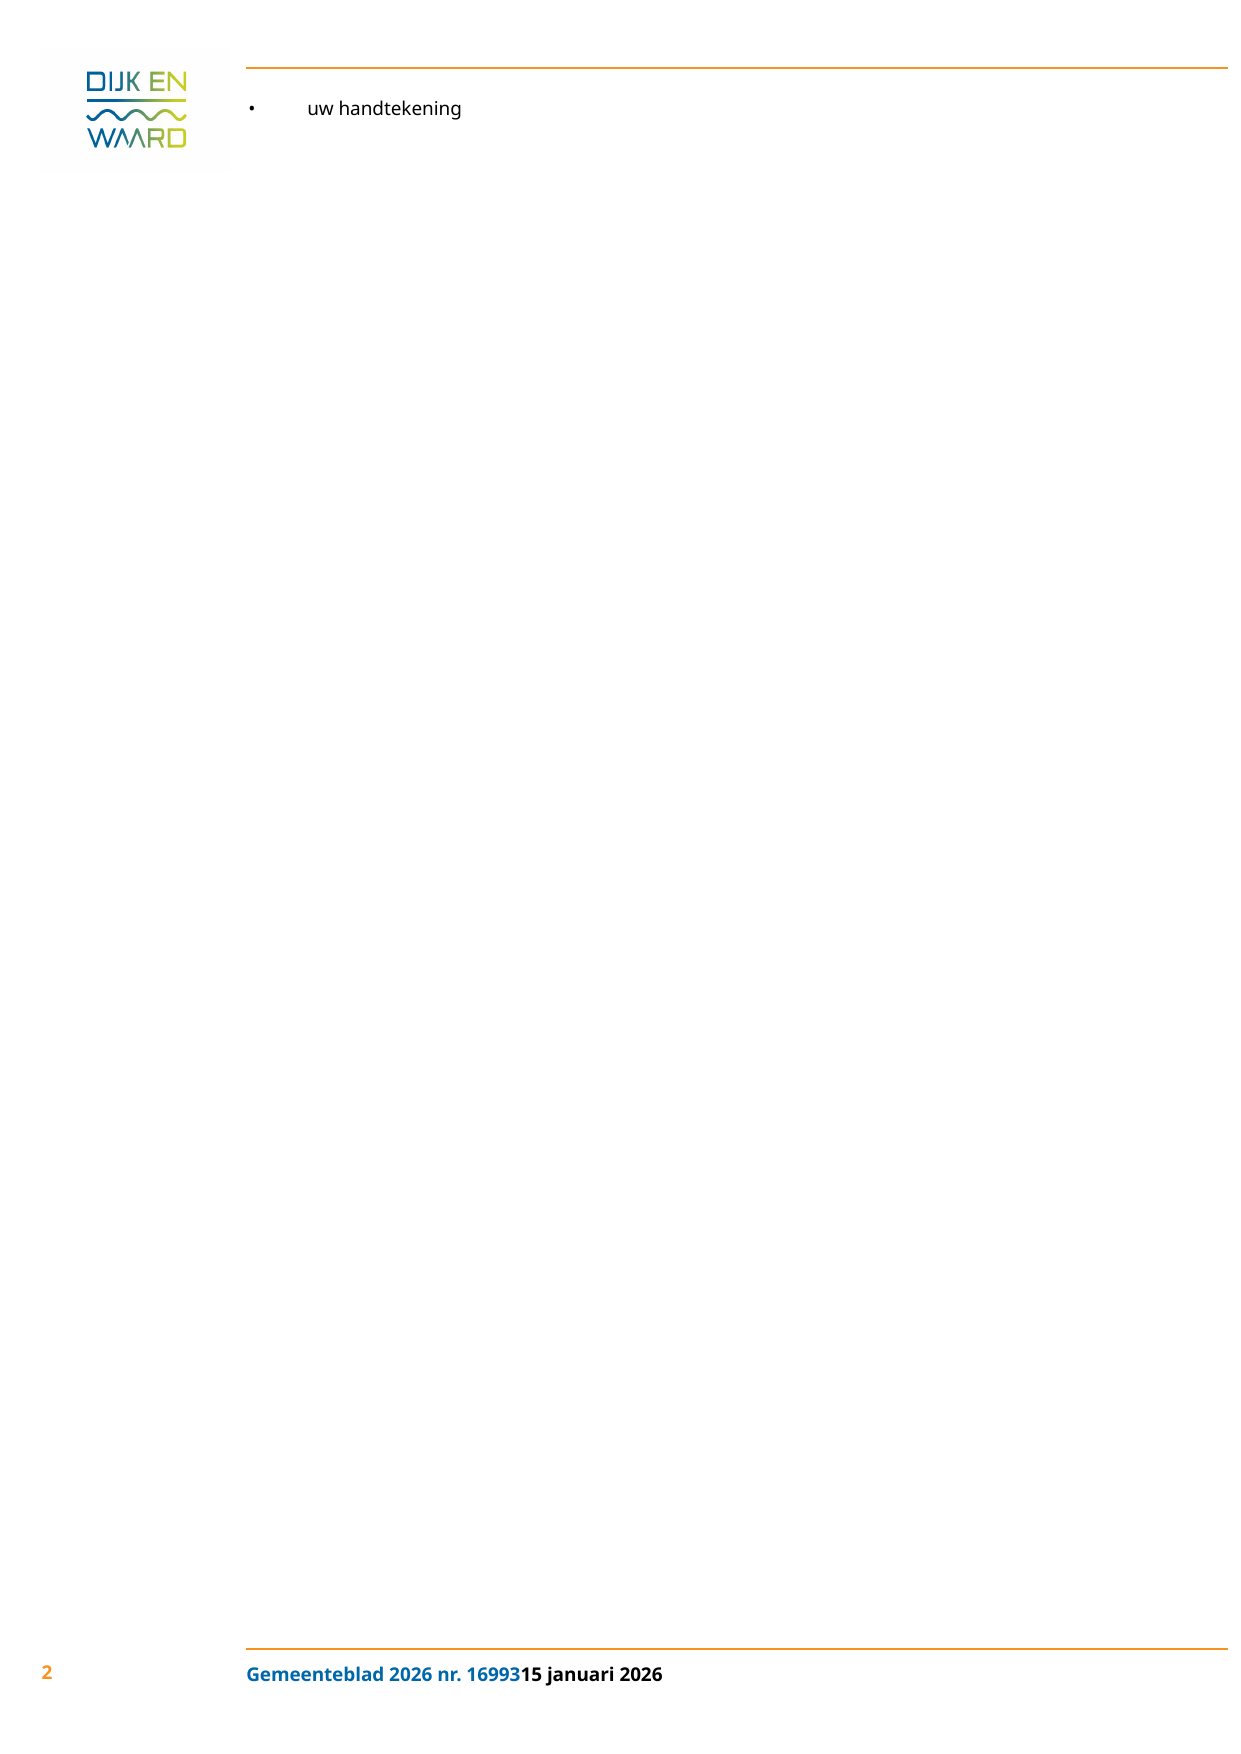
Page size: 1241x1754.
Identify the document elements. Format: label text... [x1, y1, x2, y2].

picture [41, 47, 231, 172]
list uw handtekening [248, 95, 1152, 121]
